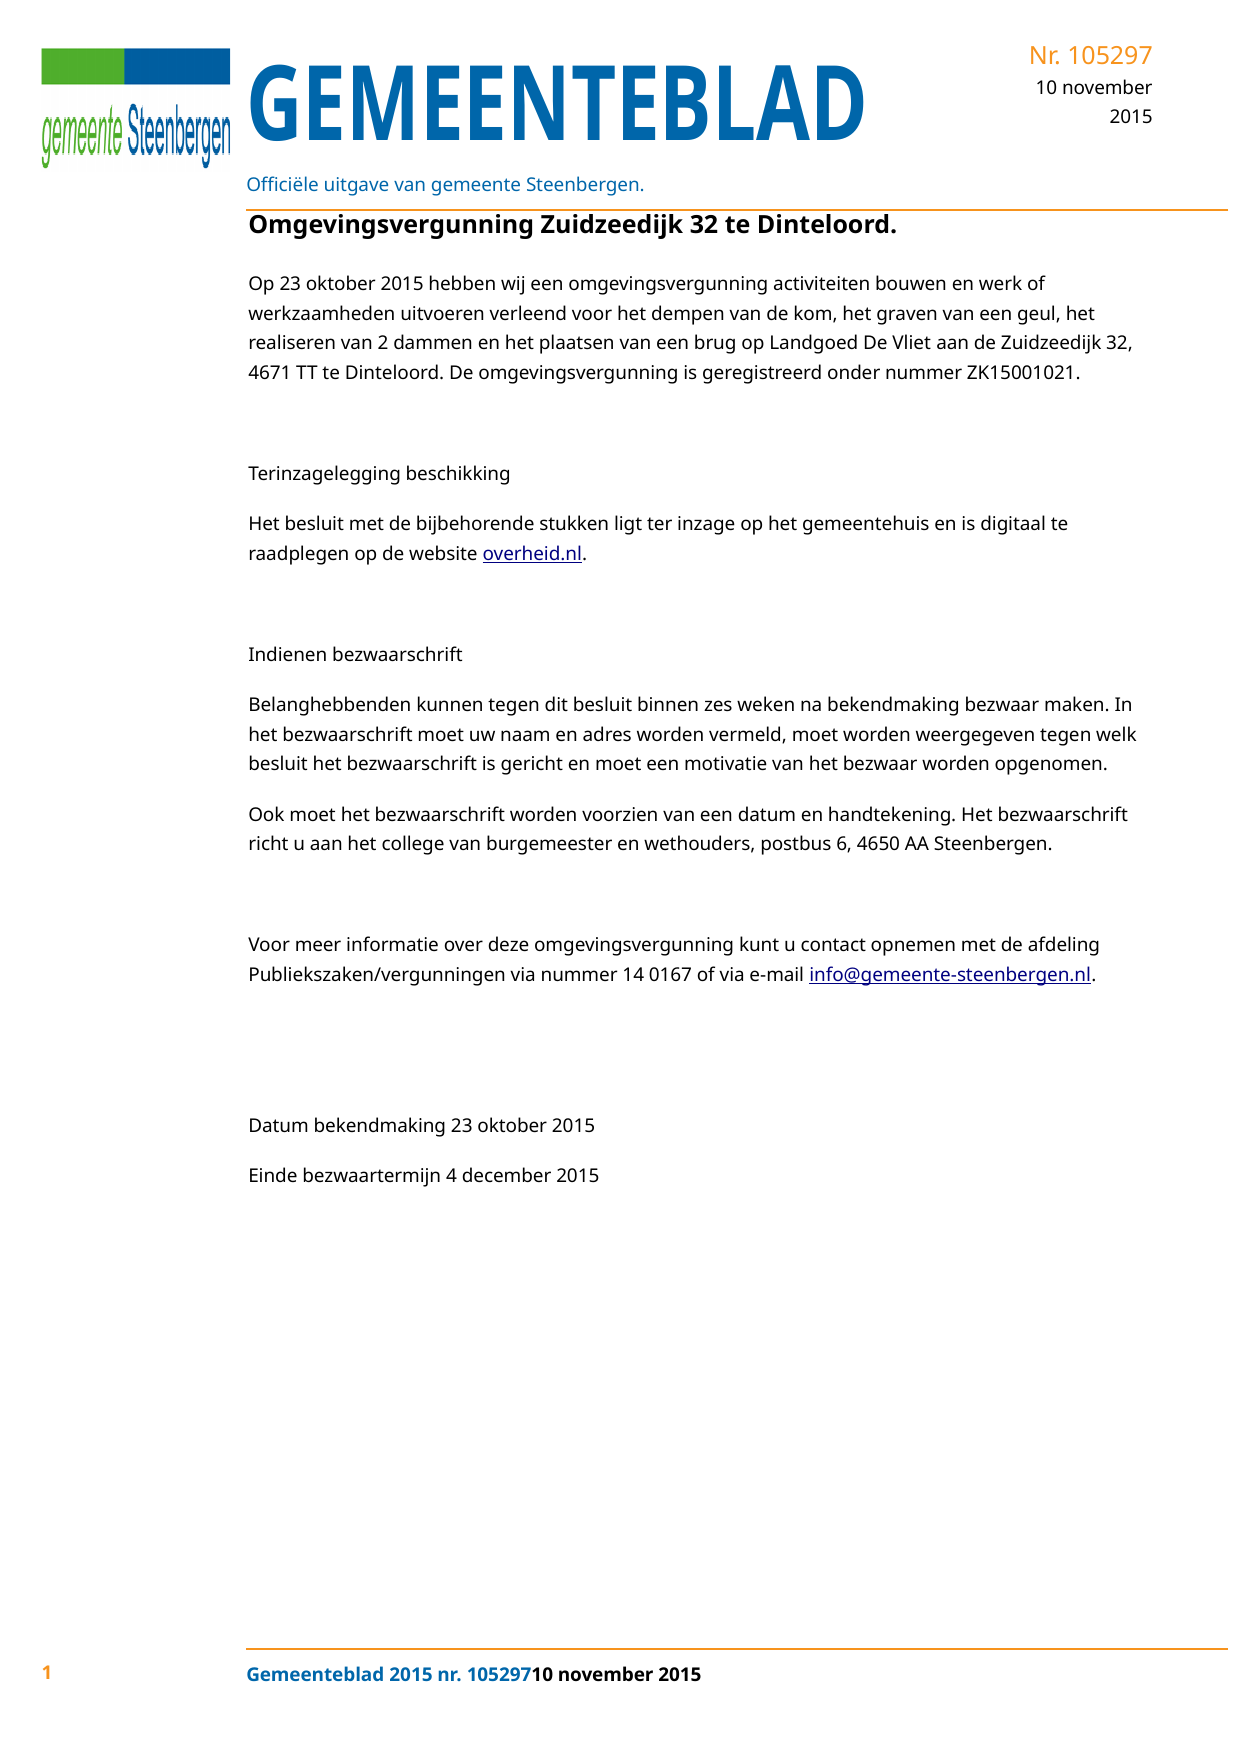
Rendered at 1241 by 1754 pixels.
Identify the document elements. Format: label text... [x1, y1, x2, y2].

text Belanghebbenden kunnen tegen dit besluit binnen zes weken na bekendmaking bezwaar maken. In het bezwaarschrift moet uw naam en adres worden vermeld, moet worden weergegeven tegen welk besluit het bezwaarschrift is gericht en moet een motivatie van het bezwaar worden opgenomen. [248, 691, 1152, 776]
text Omgevingsvergunning Zuidzeedijk 32 te Dinteloord. [248, 211, 1152, 241]
text Terinzagelegging beschikking [248, 460, 1152, 486]
text Voor meer informatie over deze omgevingsvergunning kunt u contact opnemen met de afdeling Publiekszaken/vergunningen via nummer 14 0167 of via e-mail info@gemeente-steenbergen.nl. [248, 931, 1152, 986]
text Op 23 oktober 2015 hebben wij een omgevingsvergunning activiteiten bouwen en werk of werkzaamheden uitvoeren verleend voor het dempen van de kom, het graven van een geul, het realiseren van 2 dammen en het plaatsen van een brug op Landgoed De Vliet aan de Zuidzeedijk 32, 4671 TT te Dinteloord. De omgevingsvergunning is geregistreerd onder nummer ZK15001021. [248, 270, 1152, 385]
text Indienen bezwaarschrift [248, 641, 1152, 666]
picture [41, 47, 231, 172]
text Het besluit met de bijbehorende stukken ligt ter inzage op het gemeentehuis en is digitaal te raadplegen op de website overheid.nl. [248, 510, 1152, 566]
text Einde bezwaartermijn 4 december 2015 [248, 1162, 1152, 1188]
text Datum bekendmaking 23 oktober 2015 [248, 1112, 1152, 1138]
text Ook moet het bezwaarschrift worden voorzien van een datum en handtekening. Het bezwaarschrift richt u aan het college van burgemeester en wethouders, postbus 6, 4650 AA Steenbergen. [248, 801, 1152, 856]
